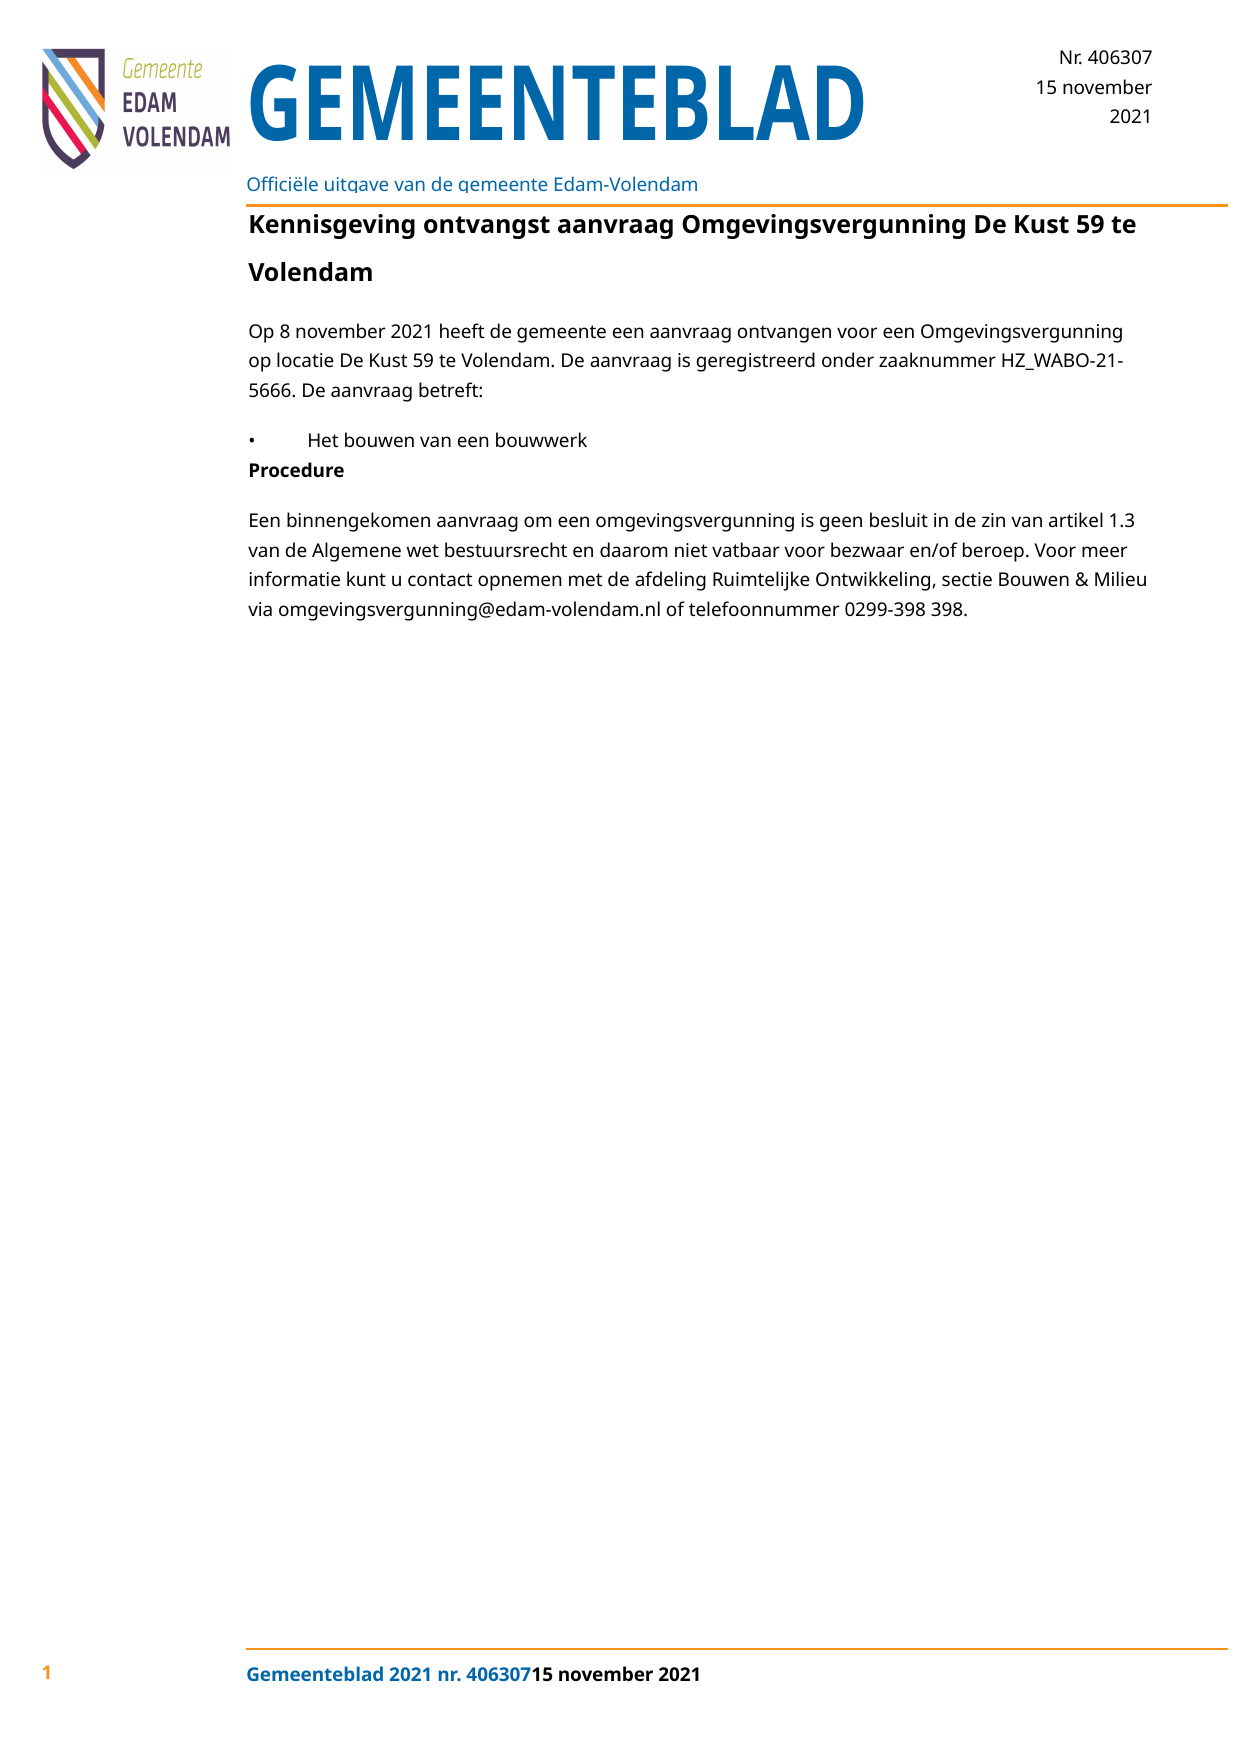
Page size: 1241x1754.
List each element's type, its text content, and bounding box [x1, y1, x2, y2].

text Kennisgeving ontvangst aanvraag Omgevingsvergunning De Kust 59 te Volendam [248, 207, 1152, 288]
picture [41, 47, 231, 172]
text Op 8 november 2021 heeft de gemeente een aanvraag ontvangen voor een Omgevingsvergunning op locatie De Kust 59 te Volendam. De aanvraag is geregistreerd onder zaaknummer HZ_WABO-21-5666. De aanvraag betreft: [248, 318, 1152, 403]
text Een binnengekomen aanvraag om een omgevingsvergunning is geen besluit in de zin van artikel 1.3 van de Algemene wet bestuursrecht en daarom niet vatbaar voor bezwaar en/of beroep. Voor meer informatie kunt u contact opnemen met de afdeling Ruimtelijke Ontwikkeling, sectie Bouwen & Milieu via omgevingsvergunning@edam-volendam.nl of telefoonnummer 0299-398 398. [248, 507, 1152, 622]
list Het bouwen van een bouwwerk [248, 427, 1152, 453]
text Procedure [248, 457, 1152, 483]
